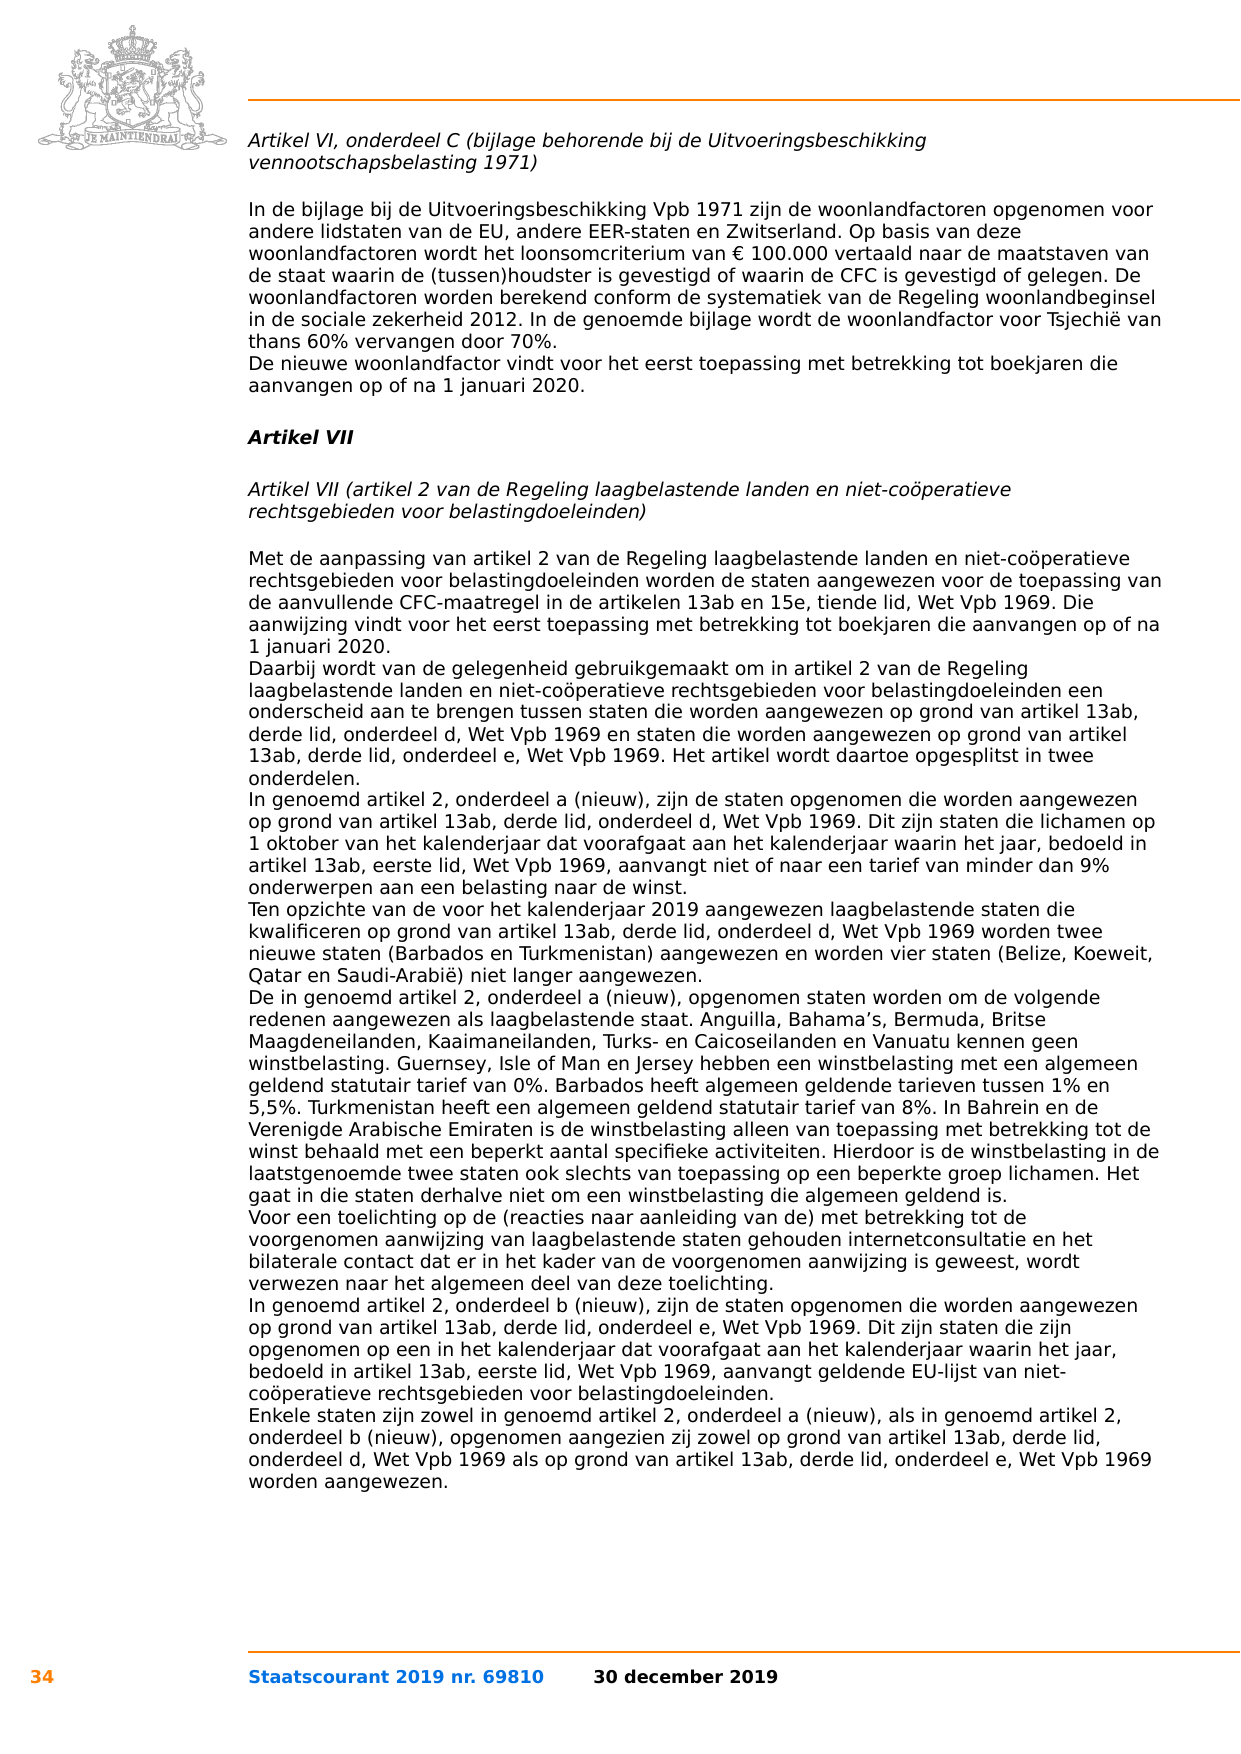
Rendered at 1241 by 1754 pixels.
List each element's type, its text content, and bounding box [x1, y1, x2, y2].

text In genoemd artikel 2, onderdeel b (nieuw), zijn de staten opgenomen die worden aangewezen op grond van artikel 13ab, derde lid, onderdeel e, Wet Vpb 1969. Dit zijn staten die zijn opgenomen op een in het kalenderjaar dat voorafgaat aan het kalenderjaar waarin het jaar, bedoeld in artikel 13ab, eerste lid, Wet Vpb 1969, aanvangt geldende EU-lijst van niet-coöperatieve rechtsgebieden voor belastingdoeleinden. [248, 1295, 1163, 1405]
text De nieuwe woonlandfactor vindt voor het eerst toepassing met betrekking tot boekjaren die aanvangen op of na 1 januari 2020. [248, 353, 1163, 397]
text In genoemd artikel 2, onderdeel a (nieuw), zijn de staten opgenomen die worden aangewezen op grond van artikel 13ab, derde lid, onderdeel d, Wet Vpb 1969. Dit zijn staten die lichamen op 1 oktober van het kalenderjaar dat voorafgaat aan het kalenderjaar waarin het jaar, bedoeld in artikel 13ab, eerste lid, Wet Vpb 1969, aanvangt niet of naar een tarief van minder dan 9% onderwerpen aan een belasting naar de winst. [248, 789, 1163, 899]
text Enkele staten zijn zowel in genoemd artikel 2, onderdeel a (nieuw), als in genoemd artikel 2, onderdeel b (nieuw), opgenomen aangezien zij zowel op grond van artikel 13ab, derde lid, onderdeel d, Wet Vpb 1969 als op grond van artikel 13ab, derde lid, onderdeel e, Wet Vpb 1969 worden aangewezen. [248, 1405, 1163, 1493]
text De in genoemd artikel 2, onderdeel a (nieuw), opgenomen staten worden om de volgende redenen aangewezen als laagbelastende staat. Anguilla, Bahama’s, Bermuda, Britse Maagdeneilanden, Kaaimaneilanden, Turks- en Caicoseilanden en Vanuatu kennen geen winstbelasting. Guernsey, Isle of Man en Jersey hebben een winstbelasting met een algemeen geldend statutair tarief van 0%. Barbados heeft algemeen geldende tarieven tussen 1% en 5,5%. Turkmenistan heeft een algemeen geldend statutair tarief van 8%. In Bahrein en de Verenigde Arabische Emiraten is de winstbelasting alleen van toepassing met betrekking tot de winst behaald met een beperkt aantal specifieke activiteiten. Hierdoor is de winstbelasting in de laatstgenoemde twee staten ook slechts van toepassing op een beperkte groep lichamen. Het gaat in die staten derhalve niet om een winstbelasting die algemeen geldend is. [248, 987, 1163, 1207]
text Met de aanpassing van artikel 2 van de Regeling laagbelastende landen en niet-coöperatieve rechtsgebieden voor belastingdoeleinden worden de staten aangewezen voor de toepassing van de aanvullende CFC-maatregel in de artikelen 13ab en 15e, tiende lid, Wet Vpb 1969. Die aanwijzing vindt voor het eerst toepassing met betrekking tot boekjaren die aanvangen op of na 1 januari 2020. [248, 548, 1163, 657]
text In de bijlage bij de Uitvoeringsbeschikking Vpb 1971 zijn de woonlandfactoren opgenomen voor andere lidstaten van de EU, andere EER-staten en Zwitserland. Op basis van deze woonlandfactoren wordt het loonsomcriterium van € 100.000 vertaald naar de maatstaven van de staat waarin de (tussen)houdster is gevestigd of waarin de CFC is gevestigd of gelegen. De woonlandfactoren worden berekend conform de systematiek van de Regeling woonlandbeginsel in de sociale zekerheid 2012. In de genoemde bijlage wordt de woonlandfactor voor Tsjechië van thans 60% vervangen door 70%. [248, 199, 1163, 353]
text Voor een toelichting op de (reacties naar aanleiding van de) met betrekking tot de voorgenomen aanwijzing van laagbelastende staten gehouden internetconsultatie en het bilaterale contact dat er in het kader van de voorgenomen aanwijzing is geweest, wordt verwezen naar het algemeen deel van deze toelichting. [248, 1207, 1163, 1295]
subtitle Artikel VII [248, 427, 1163, 449]
subtitle Artikel VI, onderdeel C (bijlage behorende bij de Uitvoeringsbeschikking vennootschapsbelasting 1971) [248, 130, 1163, 174]
picture [38, 25, 227, 150]
text Ten opzichte van de voor het kalenderjaar 2019 aangewezen laagbelastende staten die kwalificeren op grond van artikel 13ab, derde lid, onderdeel d, Wet Vpb 1969 worden twee nieuwe staten (Barbados en Turkmenistan) aangewezen en worden vier staten (Belize, Koeweit, Qatar en Saudi-Arabië) niet langer aangewezen. [248, 899, 1163, 987]
subtitle Artikel VII (artikel 2 van de Regeling laagbelastende landen en niet-coöperatieve rechtsgebieden voor belastingdoeleinden) [248, 479, 1163, 523]
text Daarbij wordt van de gelegenheid gebruikgemaakt om in artikel 2 van de Regeling laagbelastende landen en niet-coöperatieve rechtsgebieden voor belastingdoeleinden een onderscheid aan te brengen tussen staten die worden aangewezen op grond van artikel 13ab, derde lid, onderdeel d, Wet Vpb 1969 en staten die worden aangewezen op grond van artikel 13ab, derde lid, onderdeel e, Wet Vpb 1969. Het artikel wordt daartoe opgesplitst in twee onderdelen. [248, 657, 1163, 789]
